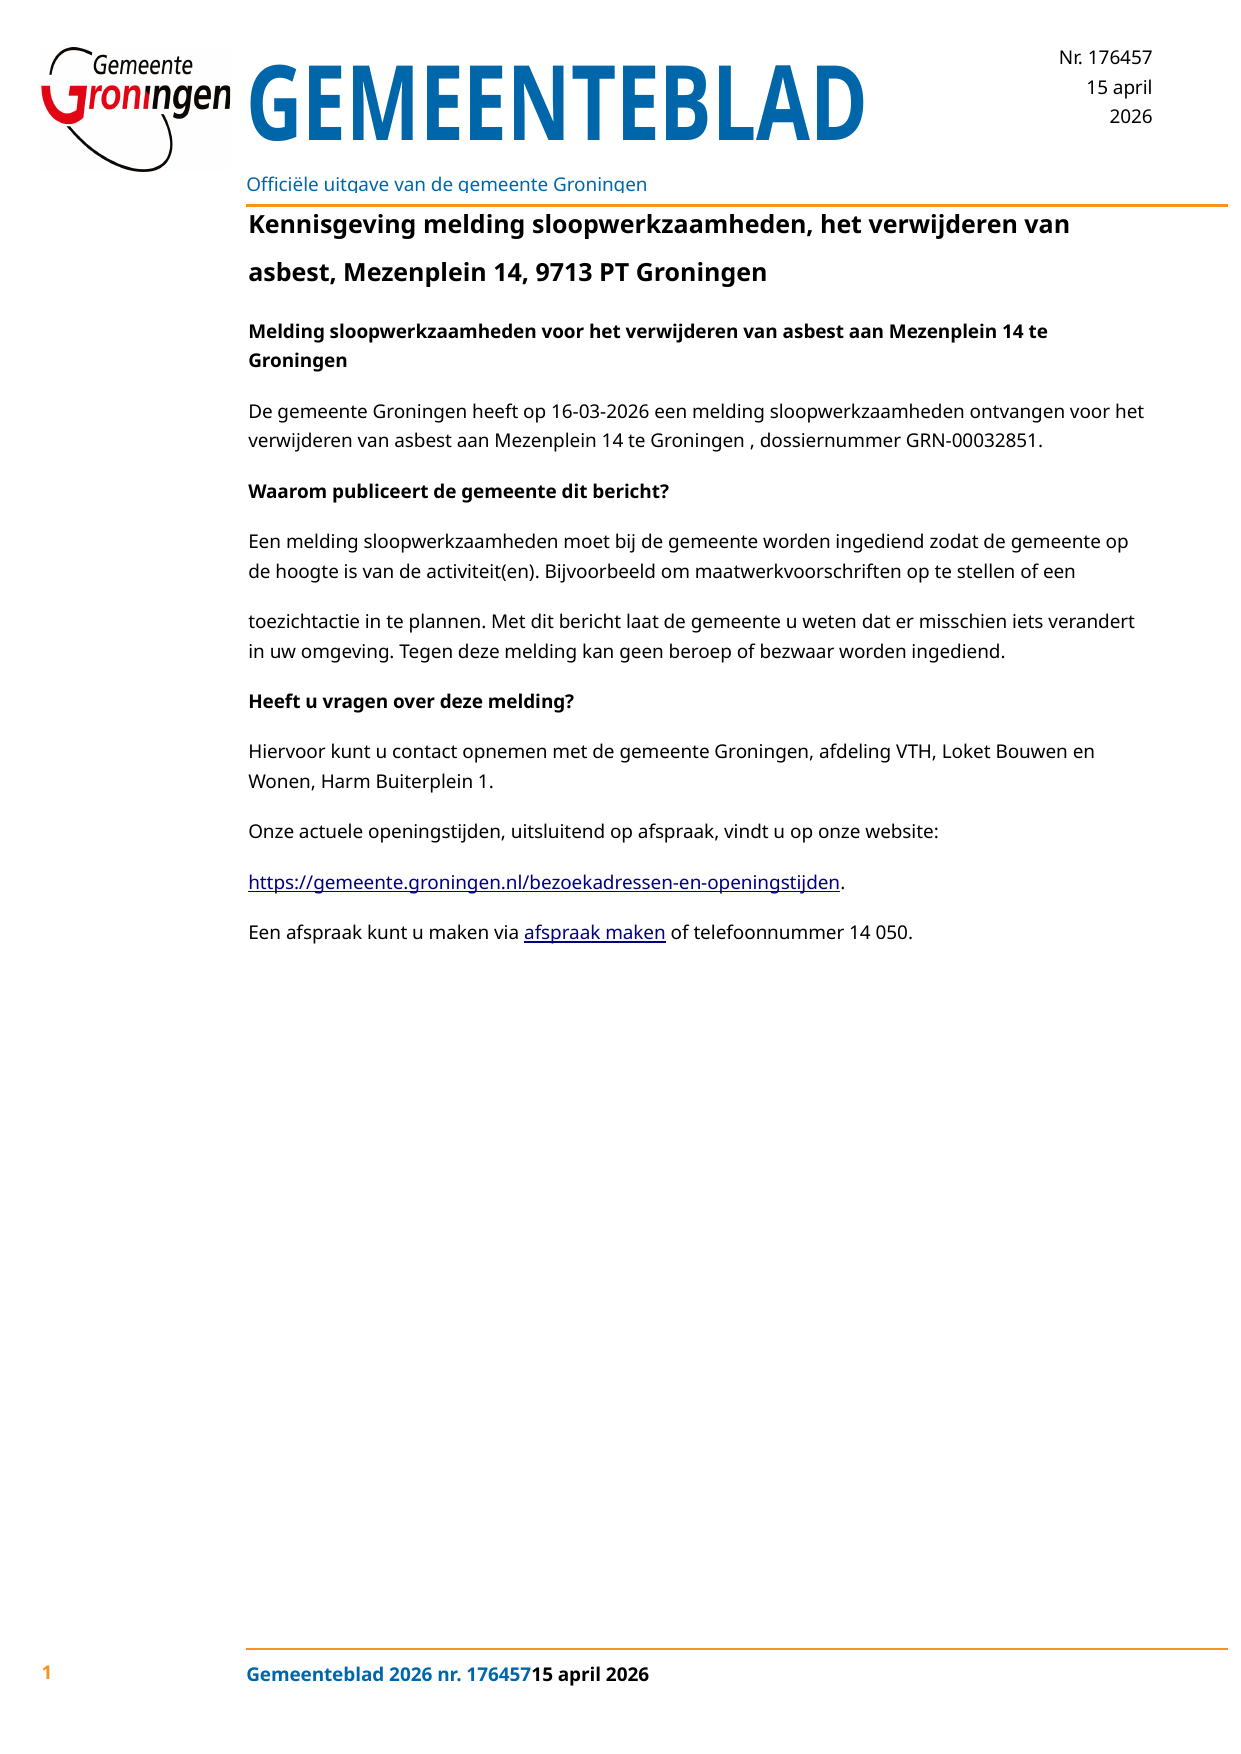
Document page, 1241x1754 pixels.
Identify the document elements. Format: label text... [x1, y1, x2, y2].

text toezichtactie in te plannen. Met dit bericht laat de gemeente u weten dat er misschien iets verandert in uw omgeving. Tegen deze melding kan geen beroep of bezwaar worden ingediend. [248, 608, 1152, 664]
text De gemeente Groningen heeft op 16-03-2026 een melding sloopwerkzaamheden ontvangen voor het verwijderen van asbest aan Mezenplein 14 te Groningen , dossiernummer GRN-00032851. [248, 398, 1152, 453]
text Een afspraak kunt u maken via afspraak maken of telefoonnummer 14 050. [248, 919, 1152, 945]
text https://gemeente.groningen.nl/bezoekadressen-en-openingstijden. [248, 869, 1152, 895]
text Melding sloopwerkzaamheden voor het verwijderen van asbest aan Mezenplein 14 te Groningen [248, 318, 1152, 373]
text Onze actuele openingstijden, uitsluitend op afspraak, vindt u op onze website: [248, 819, 1152, 844]
text Heeft u vragen over deze melding? [248, 688, 1152, 714]
text Hiervoor kunt u contact opnemen met de gemeente Groningen, afdeling VTH, Loket Bouwen en Wonen, Harm Buiterplein 1. [248, 739, 1152, 794]
text Kennisgeving melding sloopwerkzaamheden, het verwijderen van asbest, Mezenplein 14, 9713 PT Groningen [248, 207, 1152, 288]
picture [41, 47, 231, 172]
text Waarom publiceert de gemeente dit bericht? [248, 478, 1152, 504]
text Een melding sloopwerkzaamheden moet bij de gemeente worden ingediend zodat de gemeente op de hoogte is van de activiteit(en). Bijvoorbeeld om maatwerkvoorschriften op te stellen of een [248, 528, 1152, 584]
